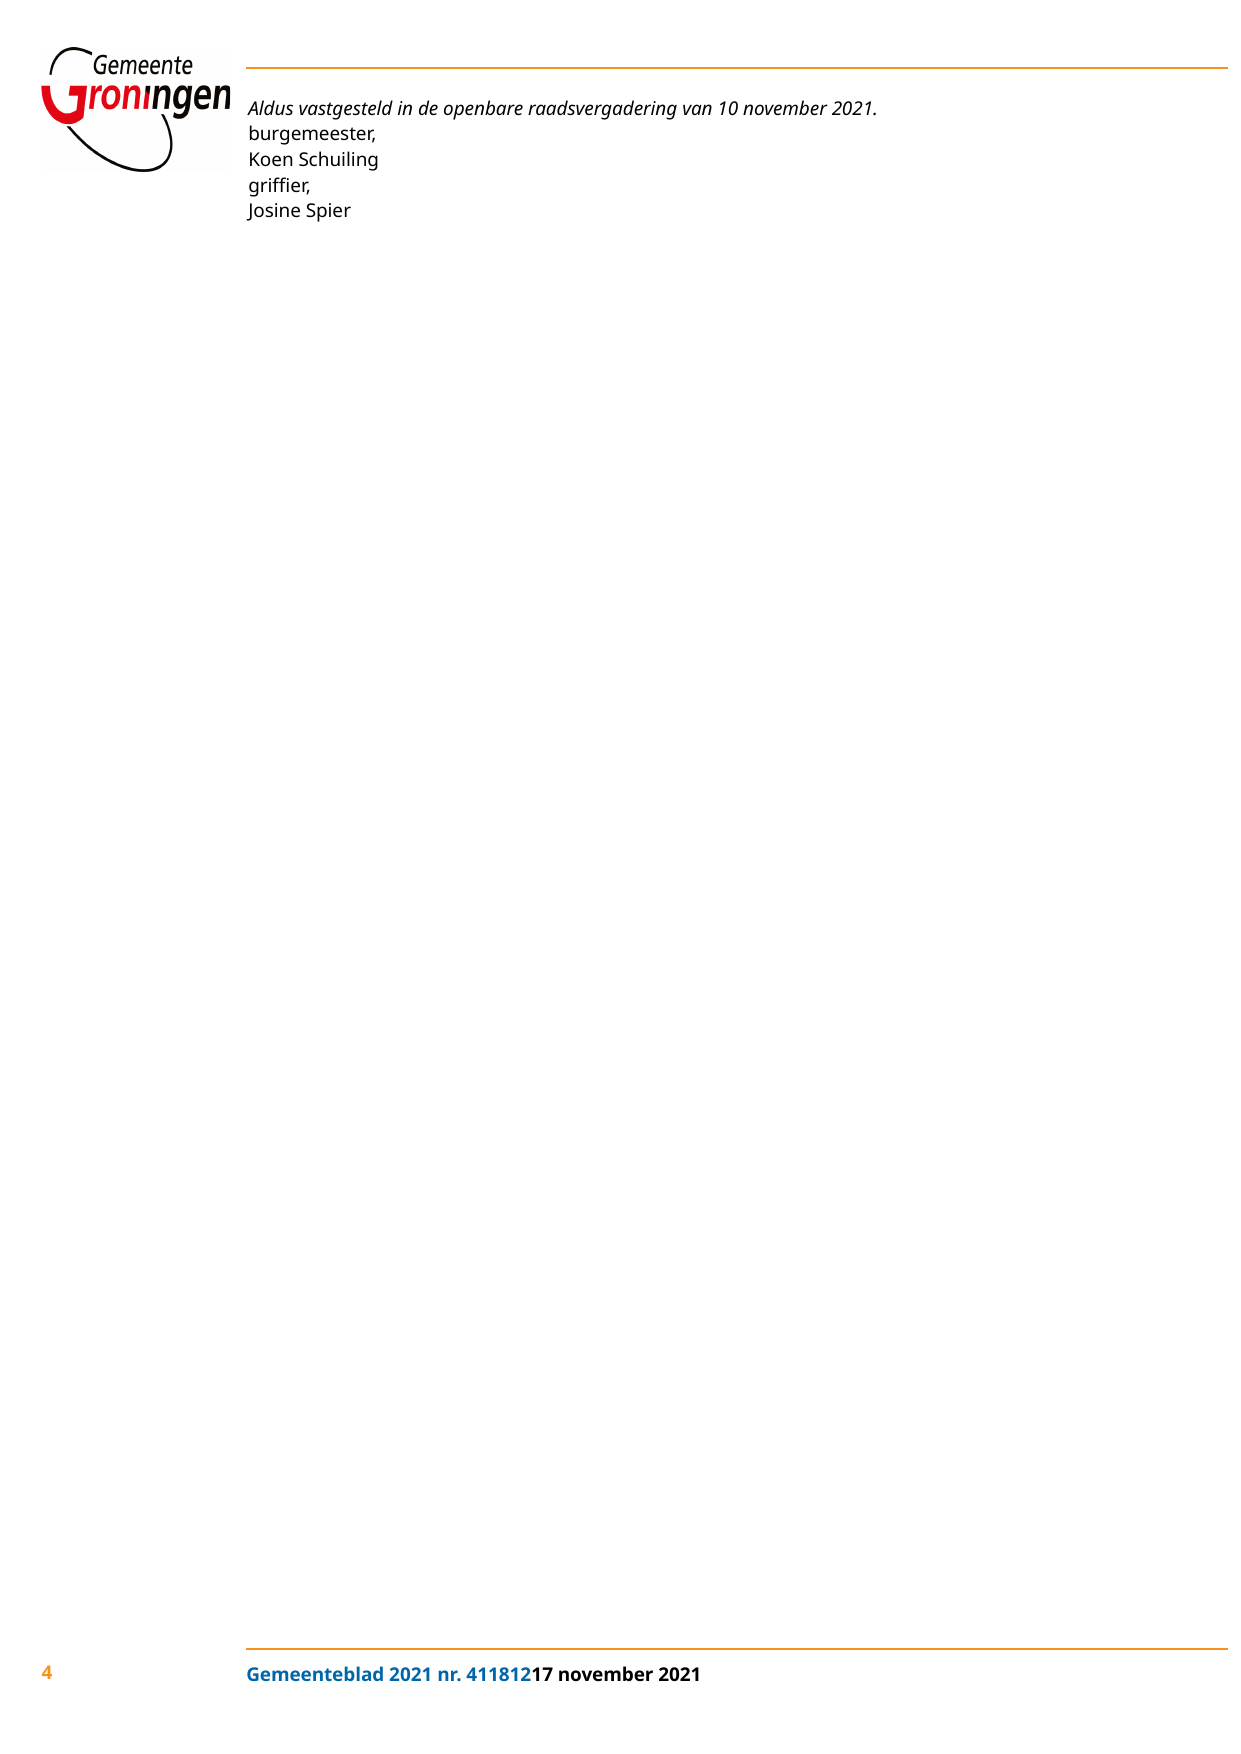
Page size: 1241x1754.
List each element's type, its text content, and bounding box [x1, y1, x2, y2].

text Josine Spier [248, 198, 1152, 223]
text griffier, [248, 172, 1152, 198]
text Koen Schuiling [248, 146, 1152, 172]
text Aldus vastgesteld in de openbare raadsvergadering van 10 november 2021. [248, 95, 1152, 121]
text burgemeester, [248, 121, 1152, 146]
picture [41, 47, 231, 172]
